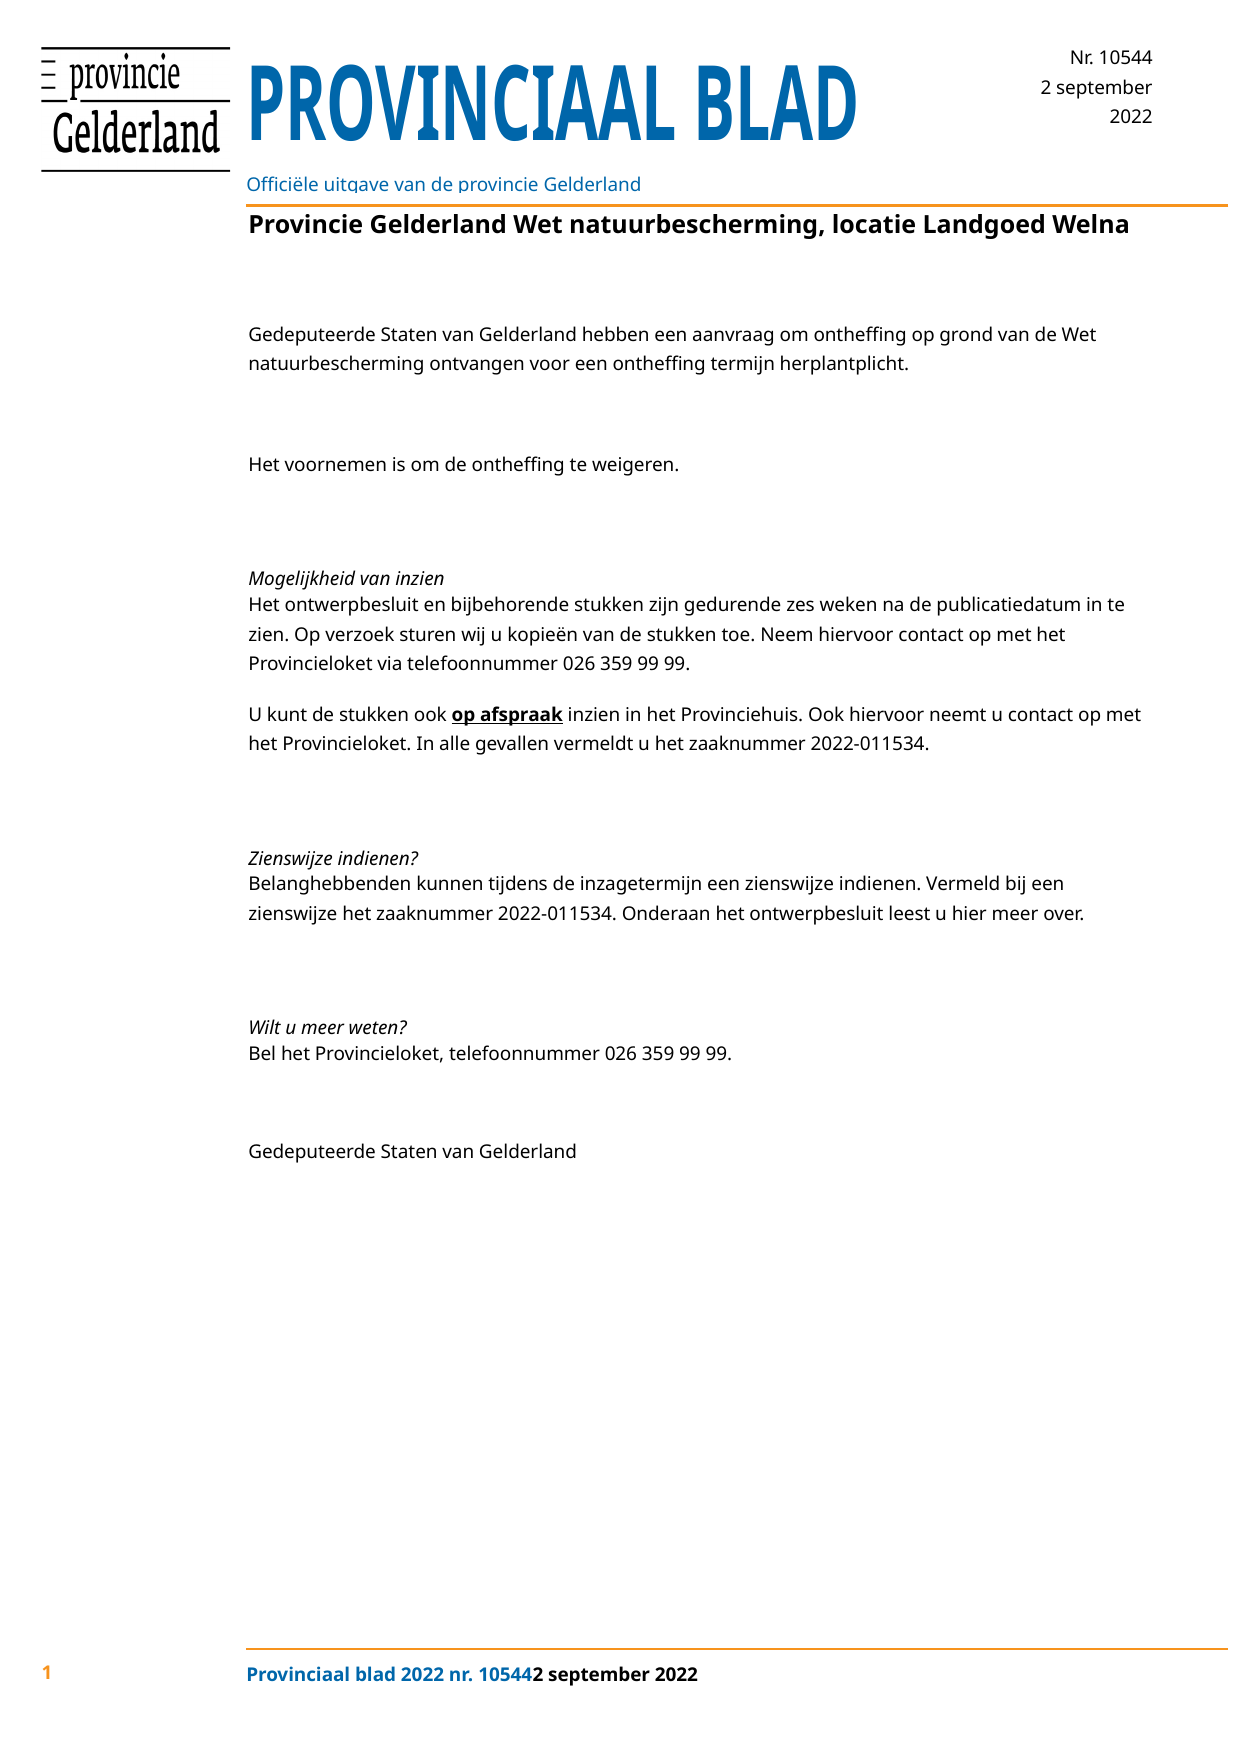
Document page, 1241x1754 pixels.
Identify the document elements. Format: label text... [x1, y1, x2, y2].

text Wilt u meer weten? [248, 1014, 1152, 1040]
text Provincie Gelderland Wet natuurbescherming, locatie Landgoed Welna [248, 207, 1152, 241]
picture [41, 47, 231, 172]
text Zienswijze indienen? [248, 845, 1152, 871]
text Gedeputeerde Staten van Gelderland [248, 1138, 1152, 1164]
text Belanghebbenden kunnen tijdens de inzagetermijn een zienswijze indienen. Vermeld bij een zienswijze het zaaknummer 2022-011534. Onderaan het ontwerpbesluit leest u hier meer over. [248, 871, 1152, 926]
text Gedeputeerde Staten van Gelderland hebben een aanvraag om ontheffing op grond van de Wet natuurbescherming ontvangen voor een ontheffing termijn herplantplicht. [248, 321, 1152, 376]
text Mogelijkheid van inzien [248, 566, 1152, 591]
text U kunt de stukken ook op afspraak inzien in het Provinciehuis. Ook hiervoor neemt u contact op met het Provincieloket. In alle gevallen vermeldt u het zaaknummer 2022-011534. [248, 701, 1152, 756]
text Het voornemen is om de ontheffing te weigeren. [248, 451, 1152, 477]
text Bel het Provincieloket, telefoonnummer 026 359 99 99. [248, 1040, 1152, 1066]
text Het ontwerpbesluit en bijbehorende stukken zijn gedurende zes weken na de publicatiedatum in te zien. Op verzoek sturen wij u kopieën van de stukken toe. Neem hiervoor contact op met het Provincieloket via telefoonnummer 026 359 99 99. [248, 591, 1152, 676]
